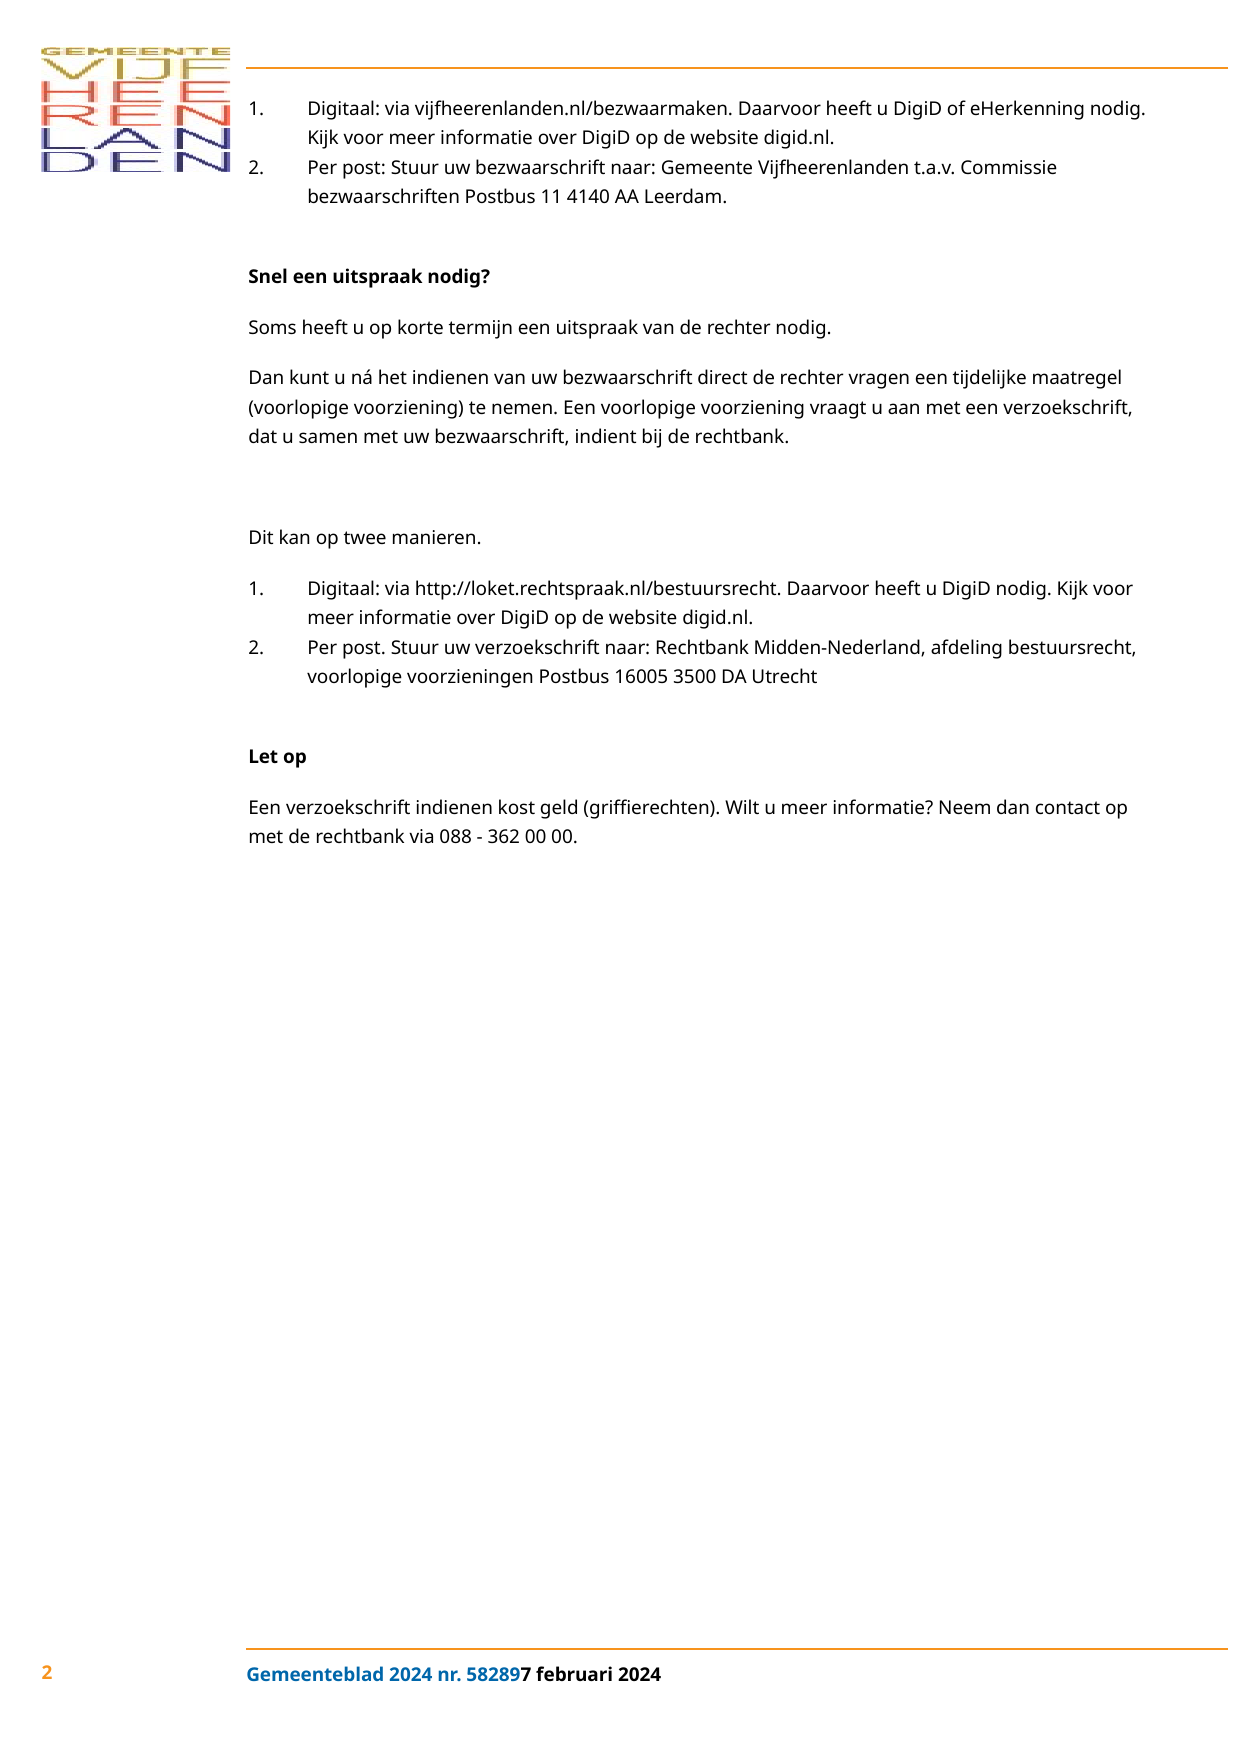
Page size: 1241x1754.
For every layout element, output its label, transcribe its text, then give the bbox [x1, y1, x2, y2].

text Let op [248, 743, 1152, 769]
text Dit kan op twee manieren. [248, 524, 1152, 550]
list Digitaal: via vijfheerenlanden.nl/bezwaarmaken. Daarvoor heeft u DigiD of eHerkenning nodig. Kijk voor meer informatie over DigiD op de website digid.nl. [248, 95, 1152, 150]
picture [41, 47, 231, 172]
list Per post. Stuur uw verzoekschrift naar: Rechtbank Midden-Nederland, afdeling bestuursrecht, voorlopige voorzieningen Postbus 16005 3500 DA Utrecht [248, 634, 1152, 689]
list Digitaal: via http://loket.rechtspraak.nl/bestuursrecht. Daarvoor heeft u DigiD nodig. Kijk voor meer informatie over DigiD op de website digid.nl. [248, 575, 1152, 630]
text Snel een uitspraak nodig? [248, 263, 1152, 289]
text Soms heeft u op korte termijn een uitspraak van de rechter nodig. [248, 314, 1152, 340]
text Dan kunt u ná het indienen van uw bezwaarschrift direct de rechter vragen een tijdelijke maatregel (voorlopige voorziening) te nemen. Een voorlopige voorziening vraagt u aan met een verzoekschrift, dat u samen met uw bezwaarschrift, indient bij de rechtbank. [248, 364, 1152, 449]
text Een verzoekschrift indienen kost geld (griffierechten). Wilt u meer informatie? Neem dan contact op met de rechtbank via 088 - 362 00 00. [248, 794, 1152, 849]
list Per post: Stuur uw bezwaarschrift naar: Gemeente Vijfheerenlanden t.a.v. Commissie bezwaarschriften Postbus 11 4140 AA Leerdam. [248, 154, 1152, 209]
